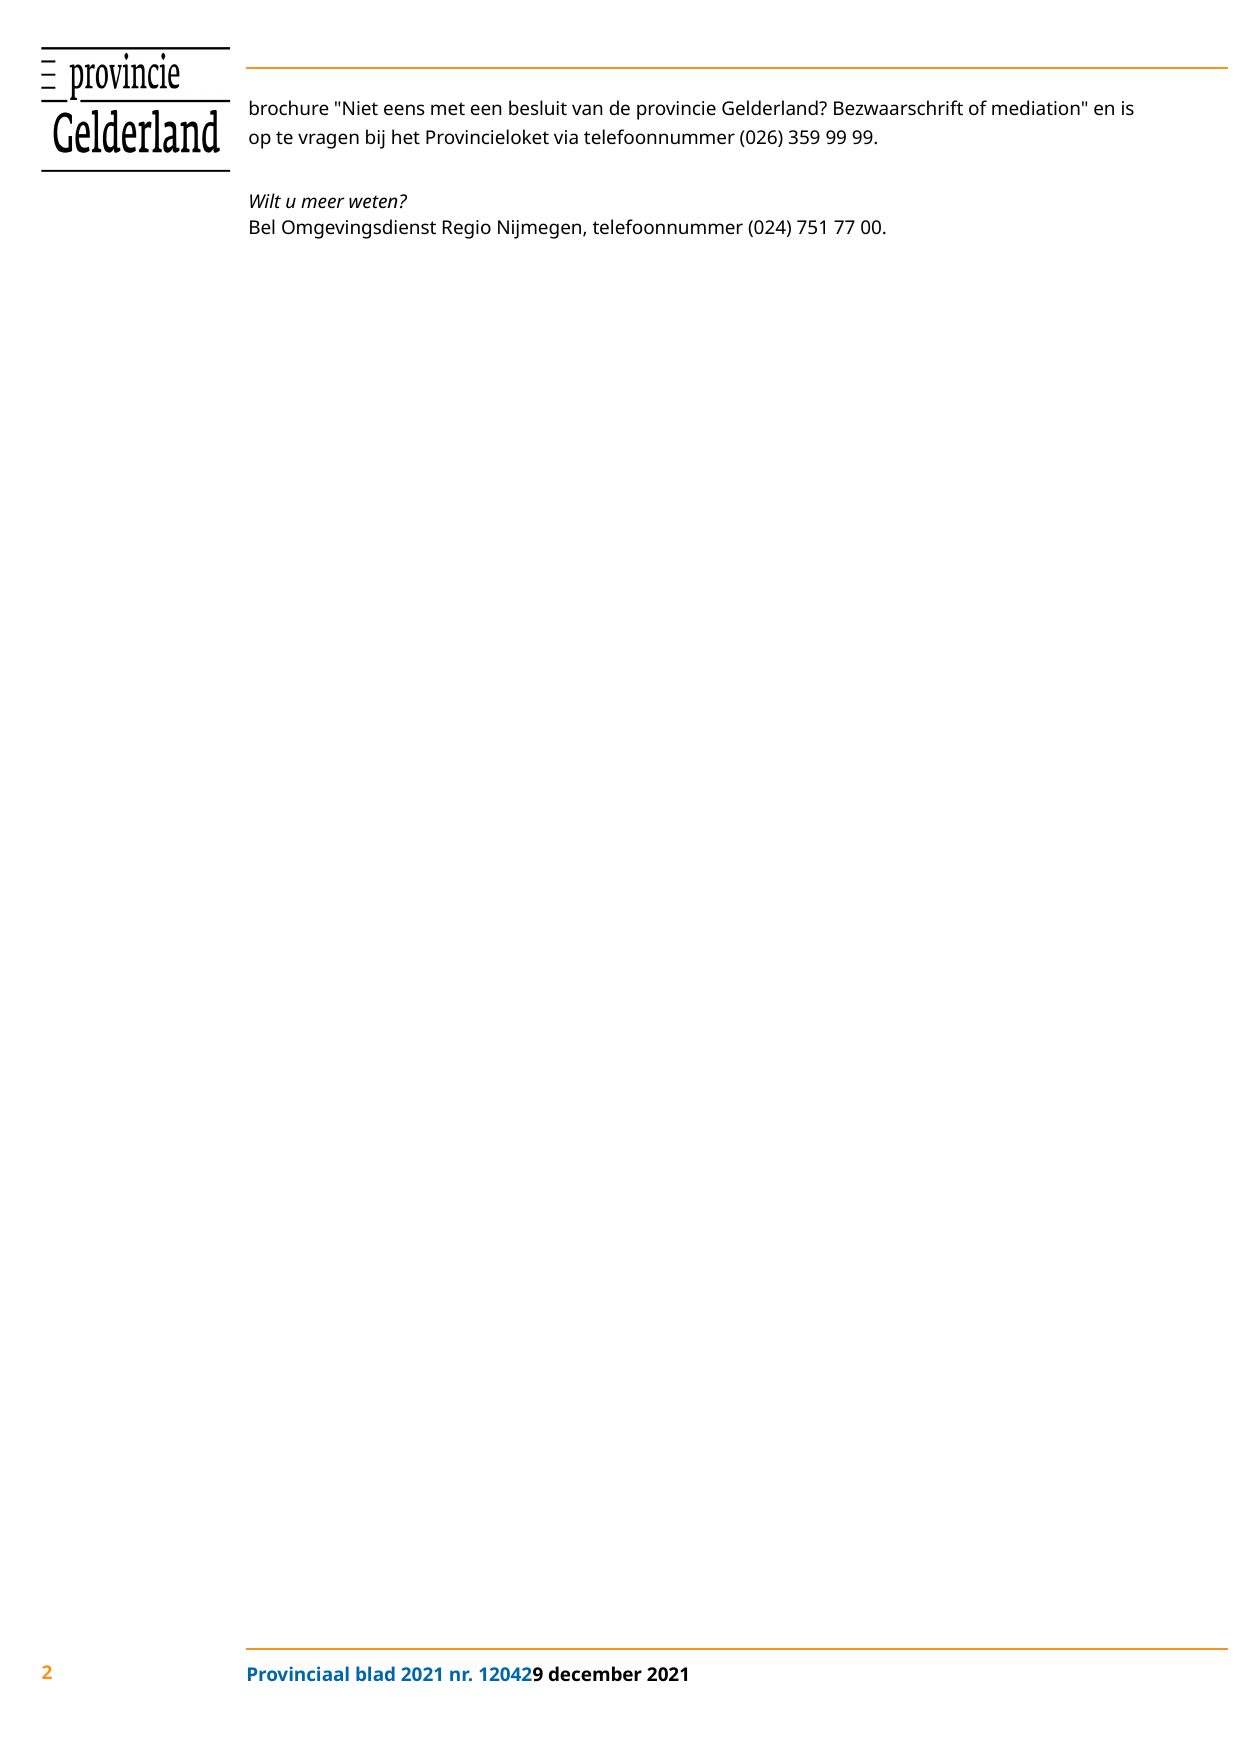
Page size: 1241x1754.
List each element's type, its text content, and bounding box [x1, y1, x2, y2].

picture [41, 47, 231, 172]
text Wilt u meer weten? [248, 188, 1152, 214]
text Bel Omgevingsdienst Regio Nijmegen, telefoonnummer (024) 751 77 00. [248, 214, 1152, 240]
text brochure "Niet eens met een besluit van de provincie Gelderland? Bezwaarschrift of mediation" en is op te vragen bij het Provincieloket via telefoonnummer (026) 359 99 99. [248, 95, 1152, 150]
